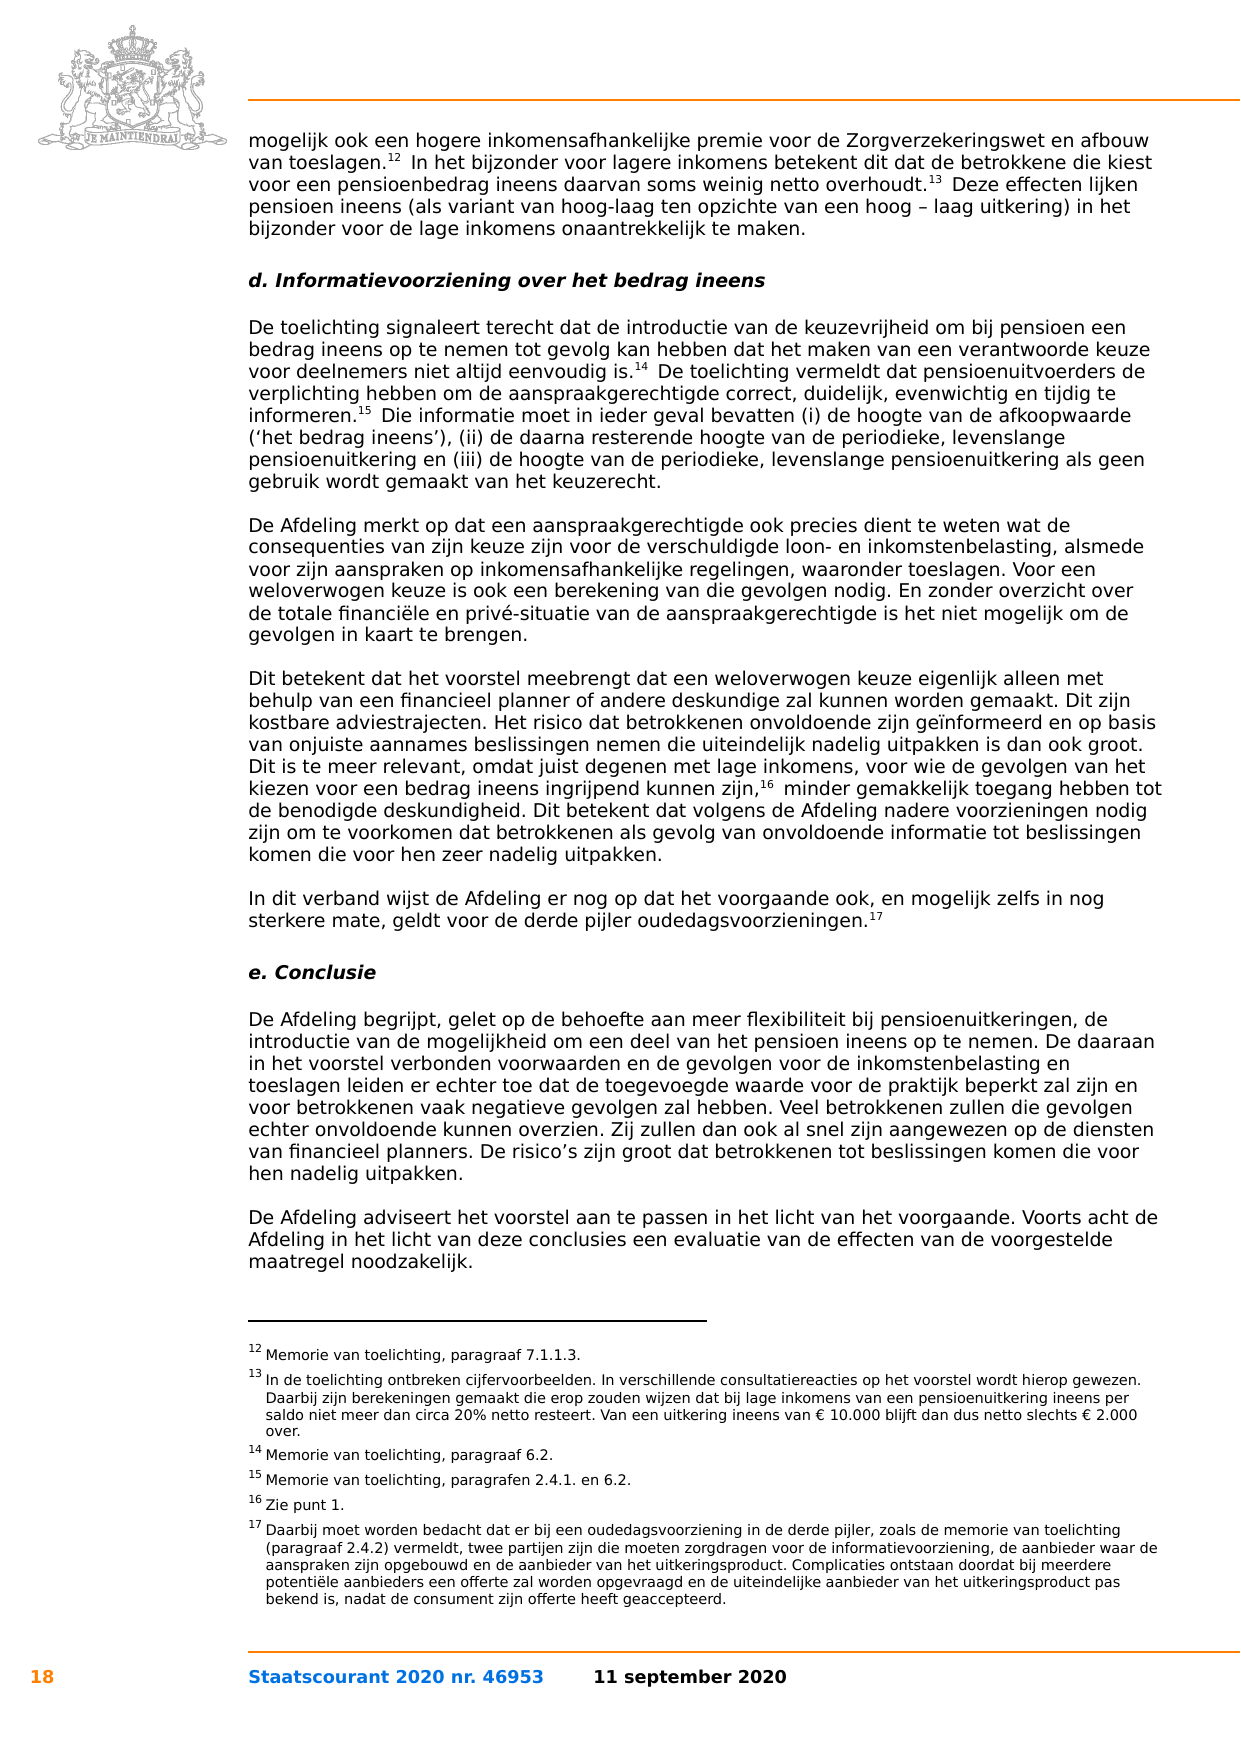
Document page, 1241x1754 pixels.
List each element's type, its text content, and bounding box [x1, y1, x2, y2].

text De toelichting signaleert terecht dat de introductie van de keuzevrijheid om bij pensioen een bedrag ineens op te nemen tot gevolg kan hebben dat het maken van een verantwoorde keuze voor deelnemers niet altijd eenvoudig is. De toelichting vermeldt dat pensioenuitvoerders de verplichting hebben om de aanspraakgerechtigde correct, duidelijk, evenwichtig en tijdig te informeren. Die informatie moet in ieder geval bevatten (i) de hoogte van de afkoopwaarde (‘het bedrag ineens’), (ii) de daarna resterende hoogte van de periodieke, levenslange pensioenuitkering en (iii) de hoogte van de periodieke, levenslange pensioenuitkering als geen gebruik wordt gemaakt van het keuzerecht. [248, 317, 1163, 493]
text De Afdeling adviseert het voorstel aan te passen in het licht van het voorgaande. Voorts acht de Afdeling in het licht van deze conclusies een evaluatie van de effecten van de voorgestelde maatregel noodzakelijk. [248, 1207, 1163, 1272]
subtitle d. Informatievoorziening over het bedrag ineens [248, 270, 1163, 292]
text Memorie van toelichting, paragrafen 2.4.1. en 6.2. [248, 1468, 1163, 1490]
text De Afdeling begrijpt, gelet op de behoefte aan meer flexibiliteit bij pensioenuitkeringen, de introductie van de mogelijkheid om een deel van het pensioen ineens op te nemen. De daaraan in het voorstel verbonden voorwaarden en de gevolgen voor de inkomstenbelasting en toeslagen leiden er echter toe dat de toegevoegde waarde voor de praktijk beperkt zal zijn en voor betrokkenen vaak negatieve gevolgen zal hebben. Veel betrokkenen zullen die gevolgen echter onvoldoende kunnen overzien. Zij zullen dan ook al snel zijn aangewezen op de diensten van financieel planners. De risico’s zijn groot dat betrokkenen tot beslissingen komen die voor hen nadelig uitpakken. [248, 1009, 1163, 1185]
text De Afdeling merkt op dat een aanspraakgerechtigde ook precies dient te weten wat de consequenties van zijn keuze zijn voor de verschuldigde loon- en inkomstenbelasting, alsmede voor zijn aanspraken op inkomensafhankelijke regelingen, waaronder toeslagen. Voor een weloverwogen keuze is ook een berekening van die gevolgen nodig. En zonder overzicht over de totale financiële en privé-situatie van de aanspraakgerechtigde is het niet mogelijk om de gevolgen in kaart te brengen. [248, 514, 1163, 646]
text Memorie van toelichting, paragraaf 7.1.1.3. [248, 1343, 1163, 1365]
text Memorie van toelichting, paragraaf 6.2. [248, 1443, 1163, 1465]
picture [38, 25, 227, 150]
subtitle e. Conclusie [248, 962, 1163, 984]
text Zie punt 1. [248, 1493, 1163, 1515]
text mogelijk ook een hogere inkomensafhankelijke premie voor de Zorgverzekeringswet en afbouw van toeslagen. In het bijzonder voor lagere inkomens betekent dit dat de betrokkene die kiest voor een pensioenbedrag ineens daarvan soms weinig netto overhoudt. Deze effecten lijken pensioen ineens (als variant van hoog-laag ten opzichte van een hoog – laag uitkering) in het bijzonder voor de lage inkomens onaantrekkelijk te maken. [248, 130, 1163, 240]
text In de toelichting ontbreken cijfervoorbeelden. In verschillende consultatiereacties op het voorstel wordt hierop gewezen. Daarbij zijn berekeningen gemaakt die erop zouden wijzen dat bij lage inkomens van een pensioenuitkering ineens per saldo niet meer dan circa 20% netto resteert. Van een uitkering ineens van € 10.000 blijft dan dus netto slechts € 2.000 over. [248, 1368, 1163, 1440]
text Dit betekent dat het voorstel meebrengt dat een weloverwogen keuze eigenlijk alleen met behulp van een financieel planner of andere deskundige zal kunnen worden gemaakt. Dit zijn kostbare adviestrajecten. Het risico dat betrokkenen onvoldoende zijn geïnformeerd en op basis van onjuiste aannames beslissingen nemen die uiteindelijk nadelig uitpakken is dan ook groot. Dit is te meer relevant, omdat juist degenen met lage inkomens, voor wie de gevolgen van het kiezen voor een bedrag ineens ingrijpend kunnen zijn, minder gemakkelijk toegang hebben tot de benodigde deskundigheid. Dit betekent dat volgens de Afdeling nadere voorzieningen nodig zijn om te voorkomen dat betrokkenen als gevolg van onvoldoende informatie tot beslissingen komen die voor hen zeer nadelig uitpakken. [248, 668, 1163, 866]
text Daarbij moet worden bedacht dat er bij een oudedagsvoorziening in de derde pijler, zoals de memorie van toelichting (paragraaf 2.4.2) vermeldt, twee partijen zijn die moeten zorgdragen voor de informatievoorziening, de aanbieder waar de aanspraken zijn opgebouwd en de aanbieder van het uitkeringsproduct. Complicaties ontstaan doordat bij meerdere potentiële aanbieders een offerte zal worden opgevraagd en de uiteindelijke aanbieder van het uitkeringsproduct pas bekend is, nadat de consument zijn offerte heeft geaccepteerd. [248, 1518, 1163, 1608]
text In dit verband wijst de Afdeling er nog op dat het voorgaande ook, en mogelijk zelfs in nog sterkere mate, geldt voor de derde pijler oudedagsvoorzieningen. [248, 888, 1163, 932]
